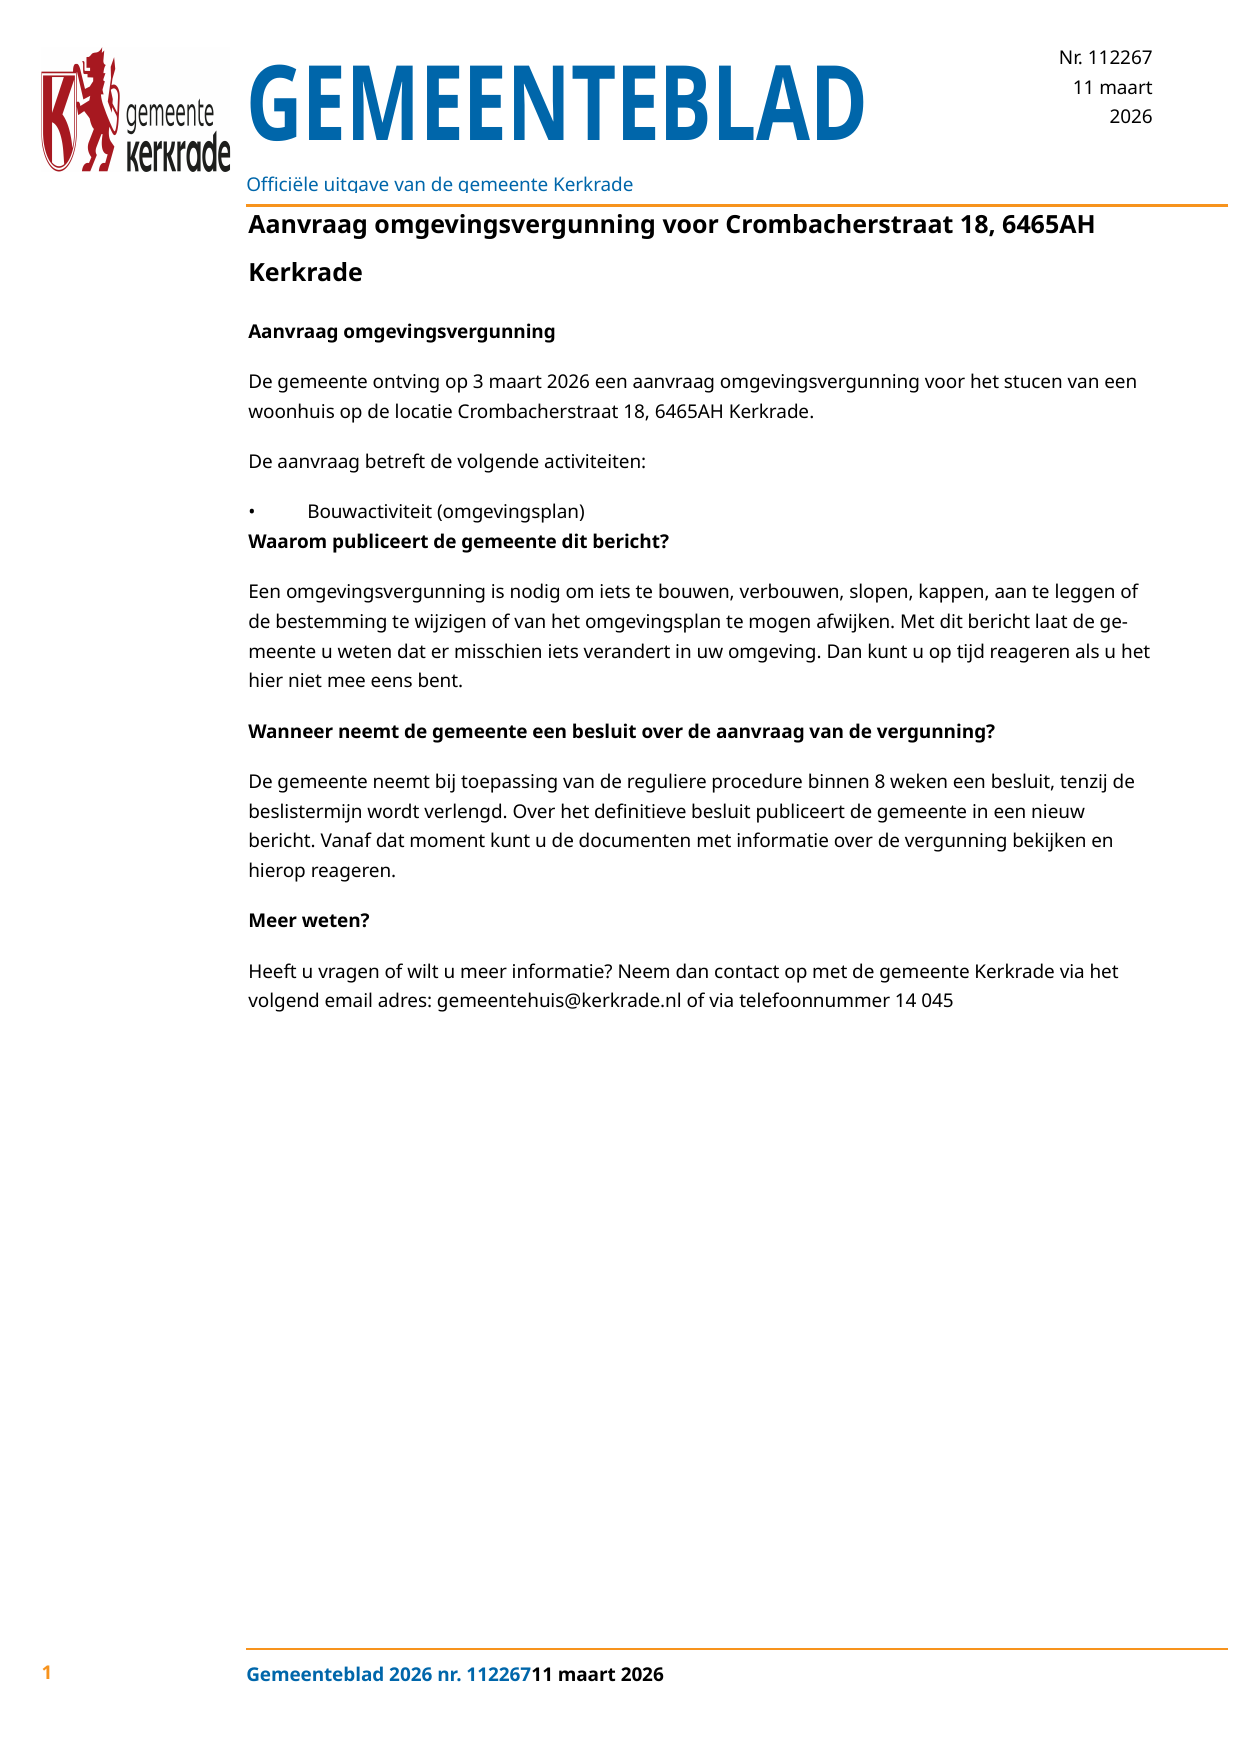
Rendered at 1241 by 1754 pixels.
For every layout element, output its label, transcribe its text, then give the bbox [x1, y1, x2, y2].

picture [41, 47, 231, 172]
text Waarom publiceert de gemeente dit bericht? [248, 528, 1152, 554]
text Wanneer neemt de gemeente een besluit over de aanvraag van de vergunning? [248, 718, 1152, 744]
text Heeft u vragen of wilt u meer informatie? Neem dan contact op met de gemeente Kerkrade via het volgend email adres: gemeentehuis@kerkrade.nl of via telefoonnummer 14 045 [248, 958, 1152, 1013]
text De aanvraag betreft de volgende activiteiten: [248, 448, 1152, 474]
text Aanvraag omgevingsvergunning voor Crombacherstraat 18, 6465AH Kerkrade [248, 207, 1152, 288]
text Aanvraag omgevingsvergunning [248, 318, 1152, 344]
text De gemeente ontving op 3 maart 2026 een aanvraag omgevingsvergunning voor het stucen van een woonhuis op de locatie Crombacherstraat 18, 6465AH Kerkrade. [248, 368, 1152, 424]
text De gemeente neemt bij toepassing van de reguliere procedure binnen 8 weken een besluit, tenzij de beslistermijn wordt verlengd. Over het definitieve besluit publiceert de gemeente in een nieuw bericht. Vanaf dat moment kunt u de documenten met informatie over de vergunning bekijken en hierop reageren. [248, 768, 1152, 883]
text Meer weten? [248, 907, 1152, 933]
list Bouwactiviteit (omgevingsplan) [248, 499, 1152, 524]
text Een omgevingsvergunning is nodig om iets te bouwen, verbouwen, slopen, kappen, aan te leggen of de bestemming te wijzigen of van het omgevingsplan te mogen afwijken. Met dit bericht laat de ge- meente u weten dat er misschien iets verandert in uw omgeving. Dan kunt u op tijd reageren als u het hier niet mee eens bent. [248, 579, 1152, 693]
